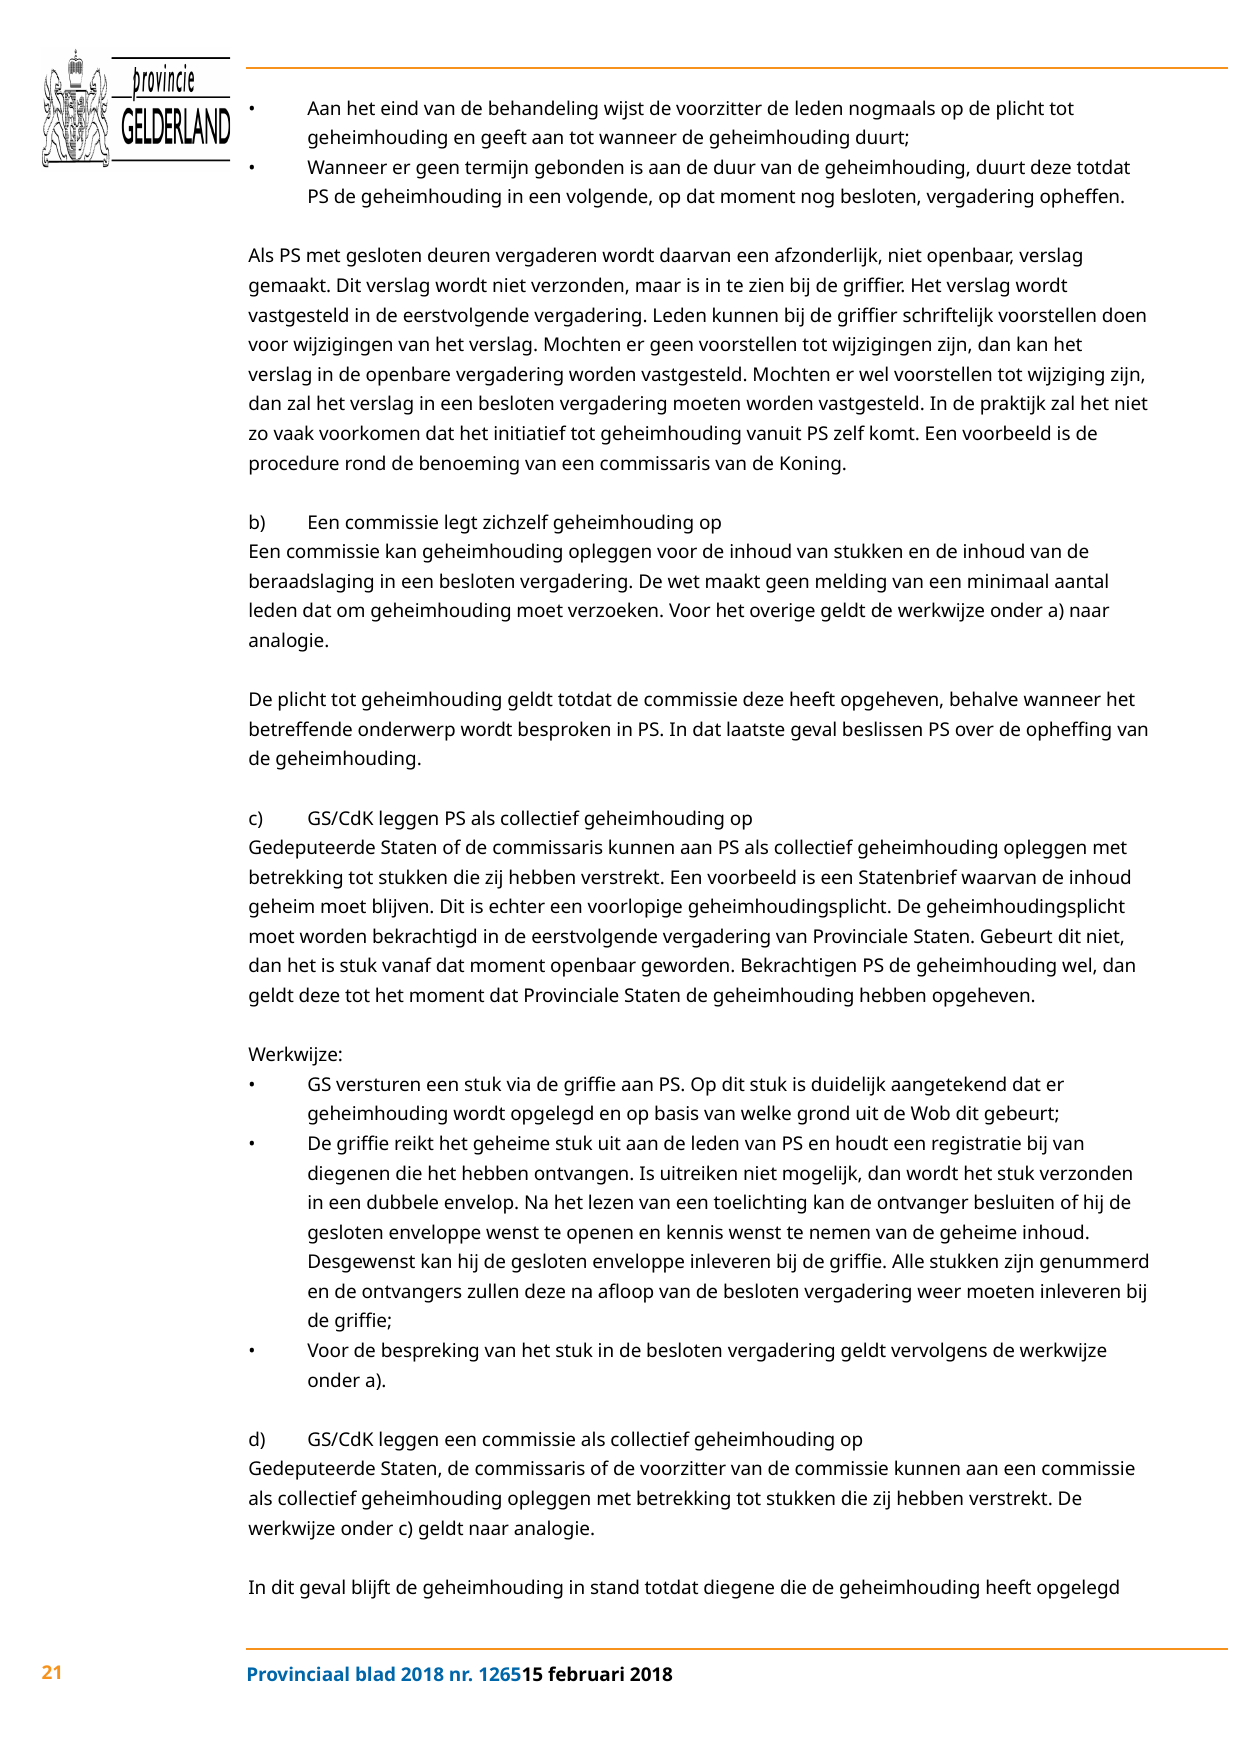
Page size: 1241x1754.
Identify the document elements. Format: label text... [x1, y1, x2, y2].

list GS/CdK leggen een commissie als collectief geheimhouding op [248, 1426, 1152, 1452]
text Gedeputeerde Staten, de commissaris of de voorzitter van de commissie kunnen aan een commissie als collectief geheimhouding opleggen met betrekking tot stukken die zij hebben verstrekt. De werkwijze onder c) geldt naar analogie. [248, 1456, 1152, 1541]
list GS/CdK leggen PS als collectief geheimhouding op [248, 805, 1152, 831]
list Aan het eind van de behandeling wijst de voorzitter de leden nogmaals op de plicht tot geheimhouding en geeft aan tot wanneer de geheimhouding duurt; [248, 95, 1152, 150]
text De plicht tot geheimhouding geldt totdat de commissie deze heeft opgeheven, behalve wanneer het betreffende onderwerp wordt besproken in PS. In dat laatste geval beslissen PS over de opheffing van de geheimhouding. [248, 686, 1152, 771]
text Werkwijze: [248, 1041, 1152, 1067]
picture [41, 47, 231, 172]
text Als PS met gesloten deuren vergaderen wordt daarvan een afzonderlijk, niet openbaar, verslag gemaakt. Dit verslag wordt niet verzonden, maar is in te zien bij de griffier. Het verslag wordt vastgesteld in de eerstvolgende vergadering. Leden kunnen bij de griffier schriftelijk voorstellen doen voor wijzigingen van het verslag. Mochten er geen voorstellen tot wijzigingen zijn, dan kan het verslag in de openbare vergadering worden vastgesteld. Mochten er wel voorstellen tot wijziging zijn, dan zal het verslag in een besloten vergadering moeten worden vastgesteld. In de praktijk zal het niet zo vaak voorkomen dat het initiatief tot geheimhouding vanuit PS zelf komt. Een voorbeeld is de procedure rond de benoeming van een commissaris van de Koning. [248, 243, 1152, 476]
list GS versturen een stuk via de griffie aan PS. Op dit stuk is duidelijk aangetekend dat er geheimhouding wordt opgelegd en op basis van welke grond uit de Wob dit gebeurt; [248, 1071, 1152, 1126]
list Een commissie legt zichzelf geheimhouding op [248, 509, 1152, 535]
list De griffie reikt het geheime stuk uit aan de leden van PS en houdt een registratie bij van diegenen die het hebben ontvangen. Is uitreiken niet mogelijk, dan wordt het stuk verzonden in een dubbele envelop. Na het lezen van een toelichting kan de ontvanger besluiten of hij de gesloten enveloppe wenst te openen en kennis wenst te nemen van de geheime inhoud. Desgewenst kan hij de gesloten enveloppe inleveren bij de griffie. Alle stukken zijn genummerd en de ontvangers zullen deze na afloop van de besloten vergadering weer moeten inleveren bij de griffie; [248, 1130, 1152, 1333]
list Voor de bespreking van het stuk in de besloten vergadering geldt vervolgens de werkwijze onder a). [248, 1337, 1152, 1393]
text Een commissie kan geheimhouding opleggen voor de inhoud van stukken en de inhoud van de beraadslaging in een besloten vergadering. De wet maakt geen melding van een minimaal aantal leden dat om geheimhouding moet verzoeken. Voor het overige geldt de werkwijze onder a) naar analogie. [248, 538, 1152, 653]
text Gedeputeerde Staten of de commissaris kunnen aan PS als collectief geheimhouding opleggen met betrekking tot stukken die zij hebben verstrekt. Een voorbeeld is een Statenbrief waarvan de inhoud geheim moet blijven. Dit is echter een voorlopige geheimhoudingsplicht. De geheimhoudingsplicht moet worden bekrachtigd in de eerstvolgende vergadering van Provinciale Staten. Gebeurt dit niet, dan het is stuk vanaf dat moment openbaar geworden. Bekrachtigen PS de geheimhouding wel, dan geldt deze tot het moment dat Provinciale Staten de geheimhouding hebben opgeheven. [248, 834, 1152, 1008]
list Wanneer er geen termijn gebonden is aan de duur van de geheimhouding, duurt deze totdat PS de geheimhouding in een volgende, op dat moment nog besloten, vergadering opheffen. [248, 154, 1152, 209]
text In dit geval blijft de geheimhouding in stand totdat diegene die de geheimhouding heeft opgelegd [248, 1574, 1152, 1600]
